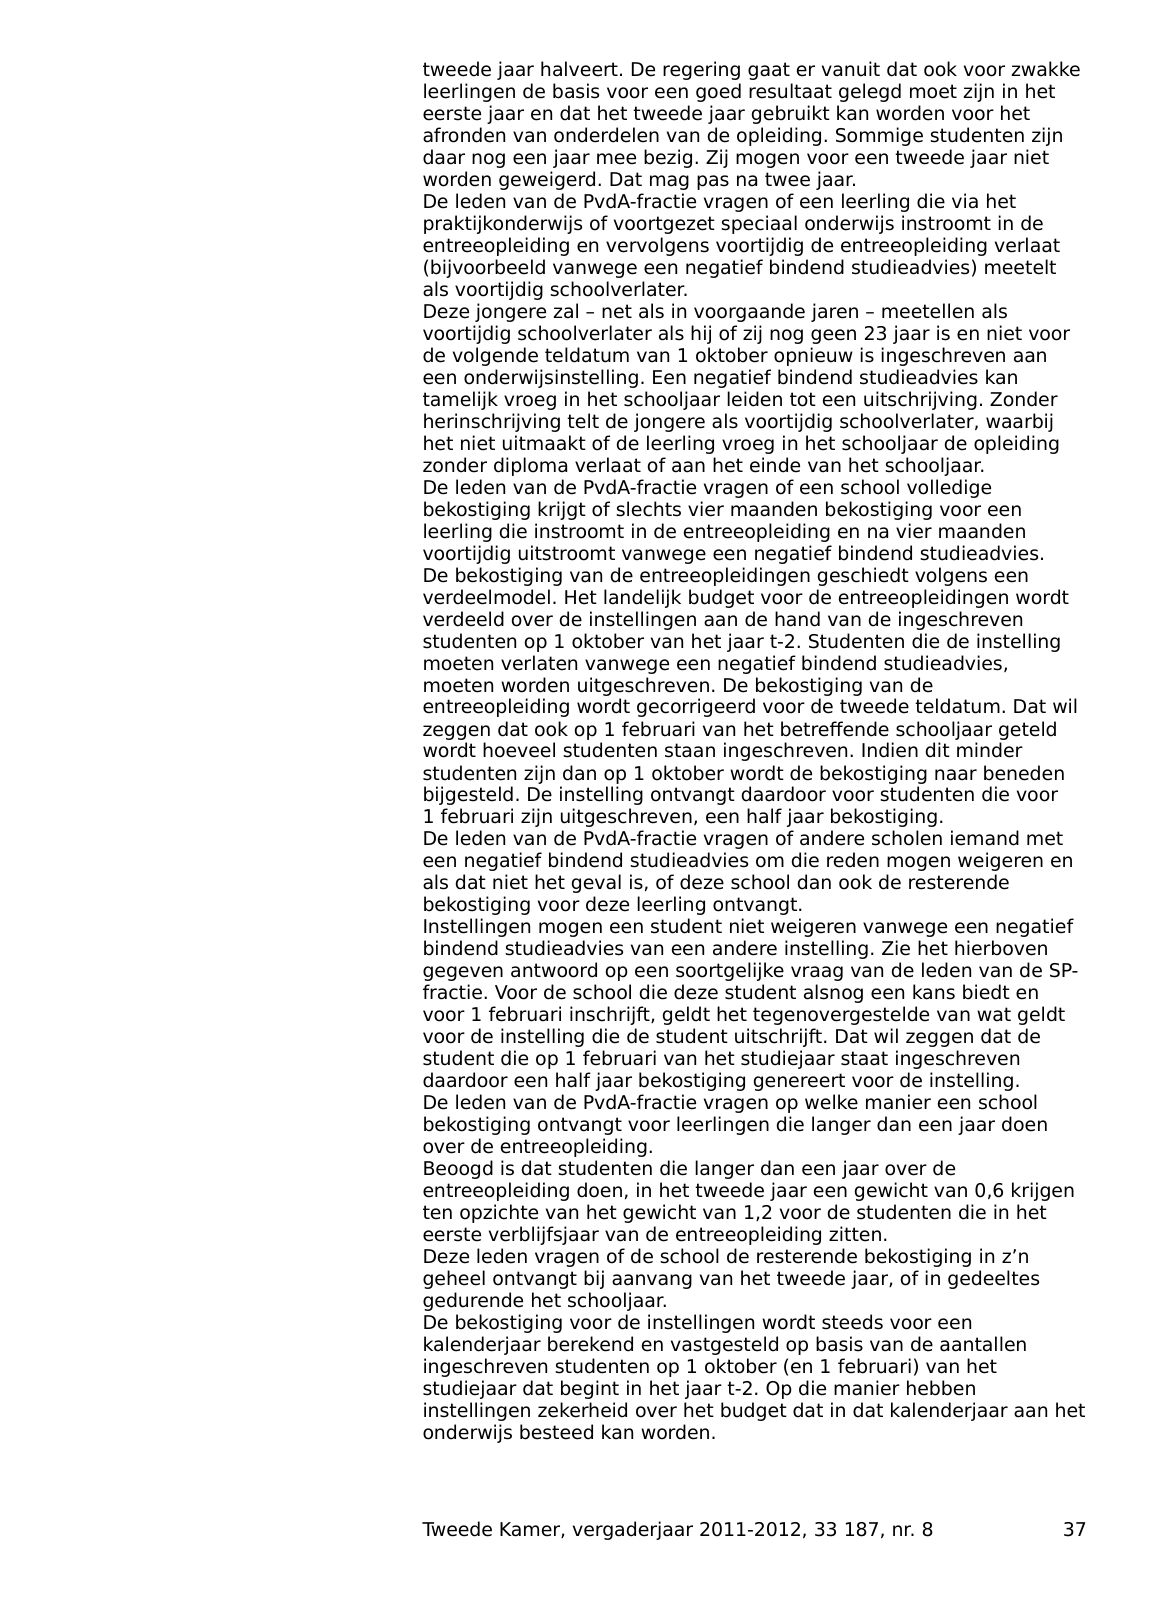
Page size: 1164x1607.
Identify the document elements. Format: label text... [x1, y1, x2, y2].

text tweede jaar halveert. De regering gaat er vanuit dat ook voor zwakke leerlingen de basis voor een goed resultaat gelegd moet zijn in het eerste jaar en dat het tweede jaar gebruikt kan worden voor het afronden van onderdelen van de opleiding. Sommige studenten zijn daar nog een jaar mee bezig. Zij mogen voor een tweede jaar niet worden geweigerd. Dat mag pas na twee jaar. [422, 59, 1087, 191]
text Instellingen mogen een student niet weigeren vanwege een negatief bindend studieadvies van een andere instelling. Zie het hierboven gegeven antwoord op een soortgelijke vraag van de leden van de SP-fractie. Voor de school die deze student alsnog een kans biedt en voor 1 februari inschrijft, geldt het tegenovergestelde van wat geldt voor de instelling die de student uitschrijft. Dat wil zeggen dat de student die op 1 februari van het studiejaar staat ingeschreven daardoor een half jaar bekostiging genereert voor de instelling. [422, 916, 1087, 1092]
text De bekostiging van de entreeopleidingen geschiedt volgens een verdeelmodel. Het landelijk budget voor de entreeopleidingen wordt verdeeld over de instellingen aan de hand van de ingeschreven studenten op 1 oktober van het jaar t-2. Studenten die de instelling moeten verlaten vanwege een negatief bindend studieadvies, moeten worden uitgeschreven. De bekostiging van de entreeopleiding wordt gecorrigeerd voor de tweede teldatum. Dat wil zeggen dat ook op 1 februari van het betreffende schooljaar geteld wordt hoeveel studenten staan ingeschreven. Indien dit minder studenten zijn dan op 1 oktober wordt de bekostiging naar beneden bijgesteld. De instelling ontvangt daardoor voor studenten die voor 1 februari zijn uitgeschreven, een half jaar bekostiging. [422, 564, 1087, 828]
text De leden van de PvdA-fractie vragen of andere scholen iemand met een negatief bindend studieadvies om die reden mogen weigeren en als dat niet het geval is, of deze school dan ook de resterende bekostiging voor deze leerling ontvangt. [422, 828, 1087, 916]
text Deze leden vragen of de school de resterende bekostiging in z’n geheel ontvangt bij aanvang van het tweede jaar, of in gedeeltes gedurende het schooljaar. [422, 1246, 1087, 1312]
text De bekostiging voor de instellingen wordt steeds voor een kalenderjaar berekend en vastgesteld op basis van de aantallen ingeschreven studenten op 1 oktober (en 1 februari) van het studiejaar dat begint in het jaar t-2. Op die manier hebben instellingen zekerheid over het budget dat in dat kalenderjaar aan het onderwijs besteed kan worden. [422, 1312, 1087, 1444]
text Beoogd is dat studenten die langer dan een jaar over de entreeopleiding doen, in het tweede jaar een gewicht van 0,6 krijgen ten opzichte van het gewicht van 1,2 voor de studenten die in het eerste verblijfsjaar van de entreeopleiding zitten. [422, 1158, 1087, 1246]
text Deze jongere zal – net als in voorgaande jaren – meetellen als voortijdig schoolverlater als hij of zij nog geen 23 jaar is en niet voor de volgende teldatum van 1 oktober opnieuw is ingeschreven aan een onderwijsinstelling. Een negatief bindend studieadvies kan tamelijk vroeg in het schooljaar leiden tot een uitschrijving. Zonder herinschrijving telt de jongere als voortijdig schoolverlater, waarbij het niet uitmaakt of de leerling vroeg in het schooljaar de opleiding zonder diploma verlaat of aan het einde van het schooljaar. [422, 301, 1087, 477]
text De leden van de PvdA-fractie vragen of een school volledige bekostiging krijgt of slechts vier maanden bekostiging voor een leerling die instroomt in de entreeopleiding en na vier maanden voortijdig uitstroomt vanwege een negatief bindend studieadvies. [422, 477, 1087, 564]
text De leden van de PvdA-fractie vragen op welke manier een school bekostiging ontvangt voor leerlingen die langer dan een jaar doen over de entreeopleiding. [422, 1092, 1087, 1158]
text De leden van de PvdA-fractie vragen of een leerling die via het praktijkonderwijs of voortgezet speciaal onderwijs instroomt in de entreeopleiding en vervolgens voortijdig de entreeopleiding verlaat (bijvoorbeeld vanwege een negatief bindend studieadvies) meetelt als voortijdig schoolverlater. [422, 191, 1087, 301]
